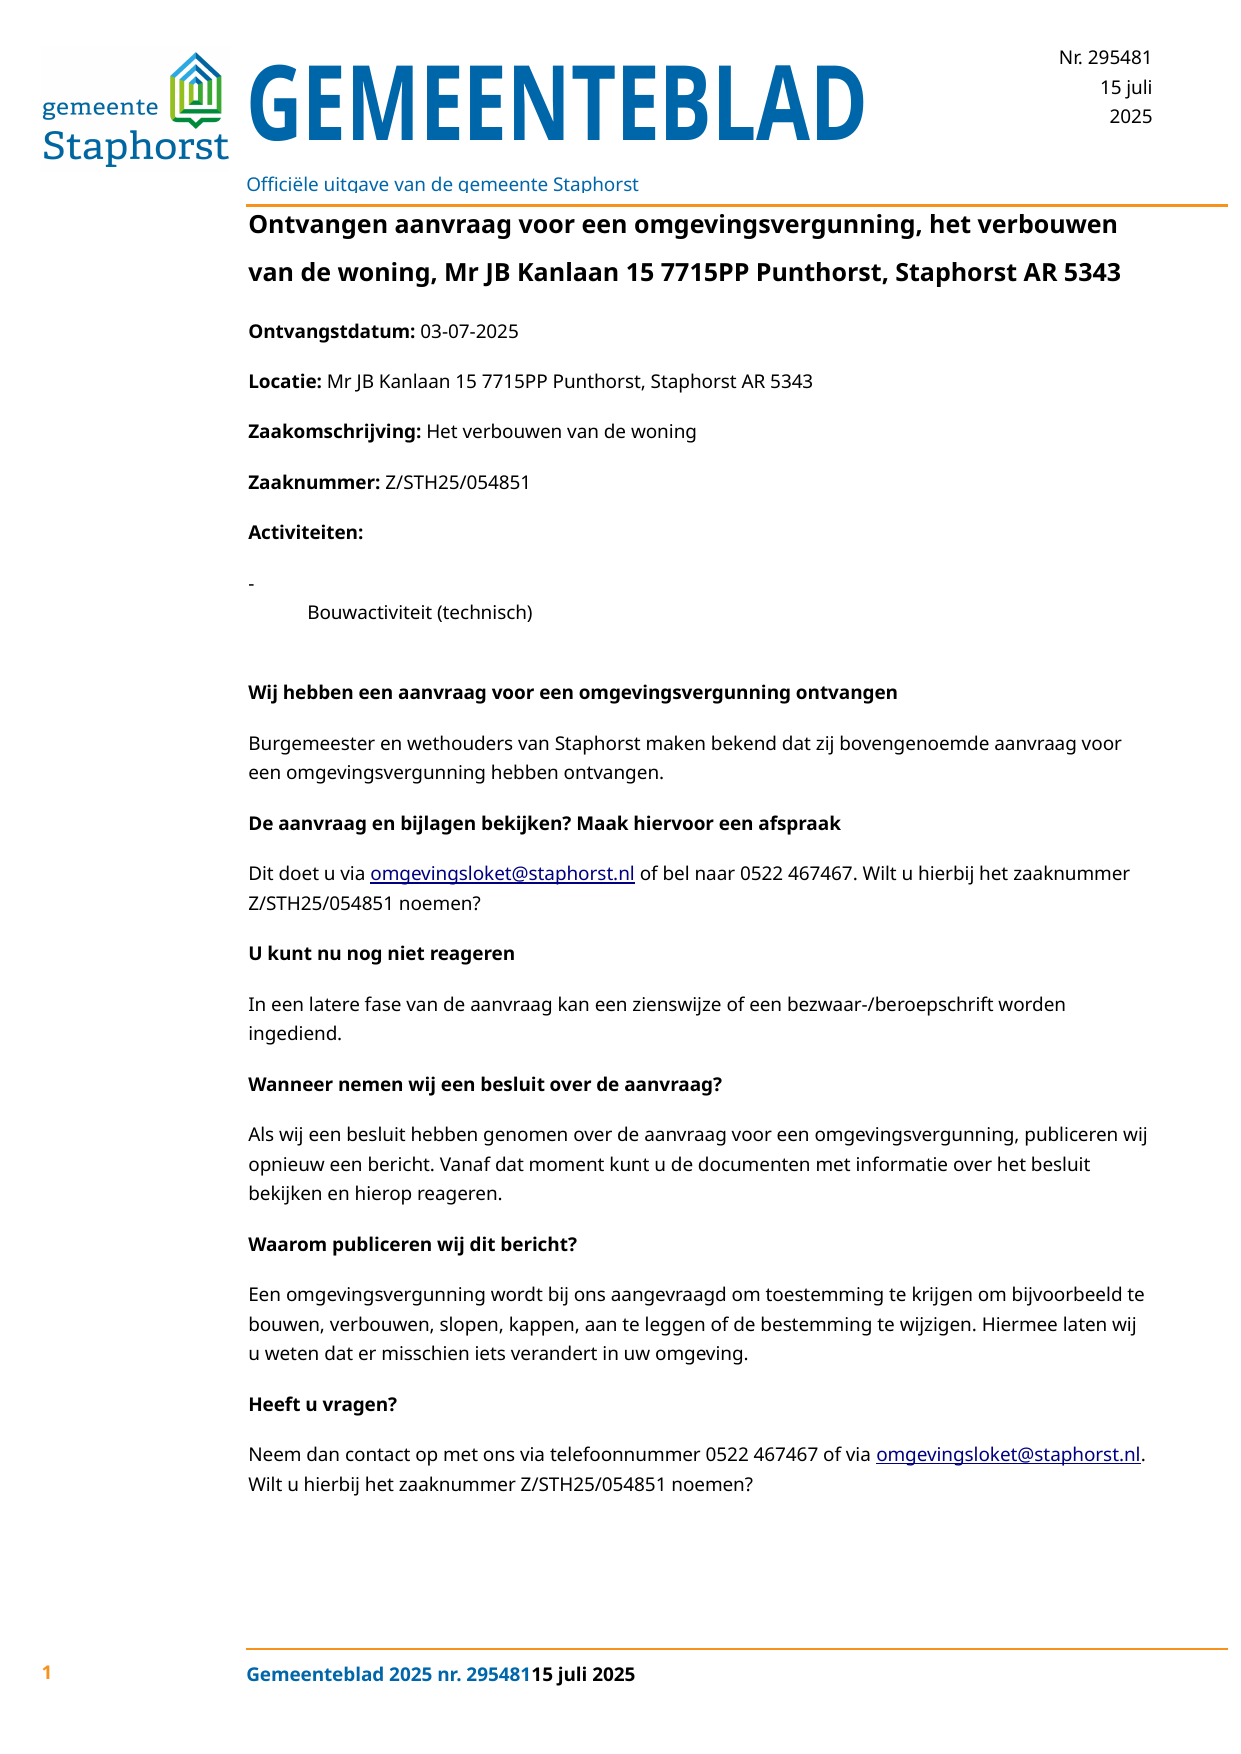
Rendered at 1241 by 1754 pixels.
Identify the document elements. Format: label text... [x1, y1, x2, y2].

text Waarom publiceren wij dit bericht? [248, 1231, 1152, 1257]
text Zaaknummer: Z/STH25/054851 [248, 469, 1152, 495]
text De aanvraag en bijlagen bekijken? Maak hiervoor een afspraak [248, 810, 1152, 836]
text Wij hebben een aanvraag voor een omgevingsvergunning ontvangen [248, 679, 1152, 705]
text Locatie: Mr JB Kanlaan 15 7715PP Punthorst, Staphorst AR 5343 [248, 368, 1152, 394]
text Wanneer nemen wij een besluit over de aanvraag? [248, 1071, 1152, 1097]
picture [41, 47, 231, 172]
list Bouwactiviteit (technisch) [248, 599, 1152, 625]
text In een latere fase van de aanvraag kan een zienswijze of een bezwaar-/beroepschrift worden ingediend. [248, 991, 1152, 1046]
text Neem dan contact op met ons via telefoonnummer 0522 467467 of via omgevingsloket@staphorst.nl. Wilt u hierbij het zaaknummer Z/STH25/054851 noemen? [248, 1441, 1152, 1497]
text Burgemeester en wethouders van Staphorst maken bekend dat zij bovengenoemde aanvraag voor een omgevingsvergunning hebben ontvangen. [248, 730, 1152, 785]
text Als wij een besluit hebben genomen over de aanvraag voor een omgevingsvergunning, publiceren wij opnieuw een bericht. Vanaf dat moment kunt u de documenten met informatie over het besluit bekijken en hierop reageren. [248, 1121, 1152, 1206]
text Heeft u vragen? [248, 1391, 1152, 1417]
text U kunt nu nog niet reageren [248, 940, 1152, 966]
text Ontvangen aanvraag voor een omgevingsvergunning, het verbouwen van de woning, Mr JB Kanlaan 15 7715PP Punthorst, Staphorst AR 5343 [248, 207, 1152, 288]
text Activiteiten: [248, 519, 1152, 545]
text Dit doet u via omgevingsloket@staphorst.nl of bel naar 0522 467467. Wilt u hierbij het zaaknummer Z/STH25/054851 noemen? [248, 860, 1152, 916]
text Een omgevingsvergunning wordt bij ons aangevraagd om toestemming te krijgen om bijvoorbeeld te bouwen, verbouwen, slopen, kappen, aan te leggen of de bestemming te wijzigen. Hiermee laten wij u weten dat er misschien iets verandert in uw omgeving. [248, 1281, 1152, 1366]
text Zaakomschrijving: Het verbouwen van de woning [248, 419, 1152, 444]
text Ontvangstdatum: 03-07-2025 [248, 318, 1152, 344]
